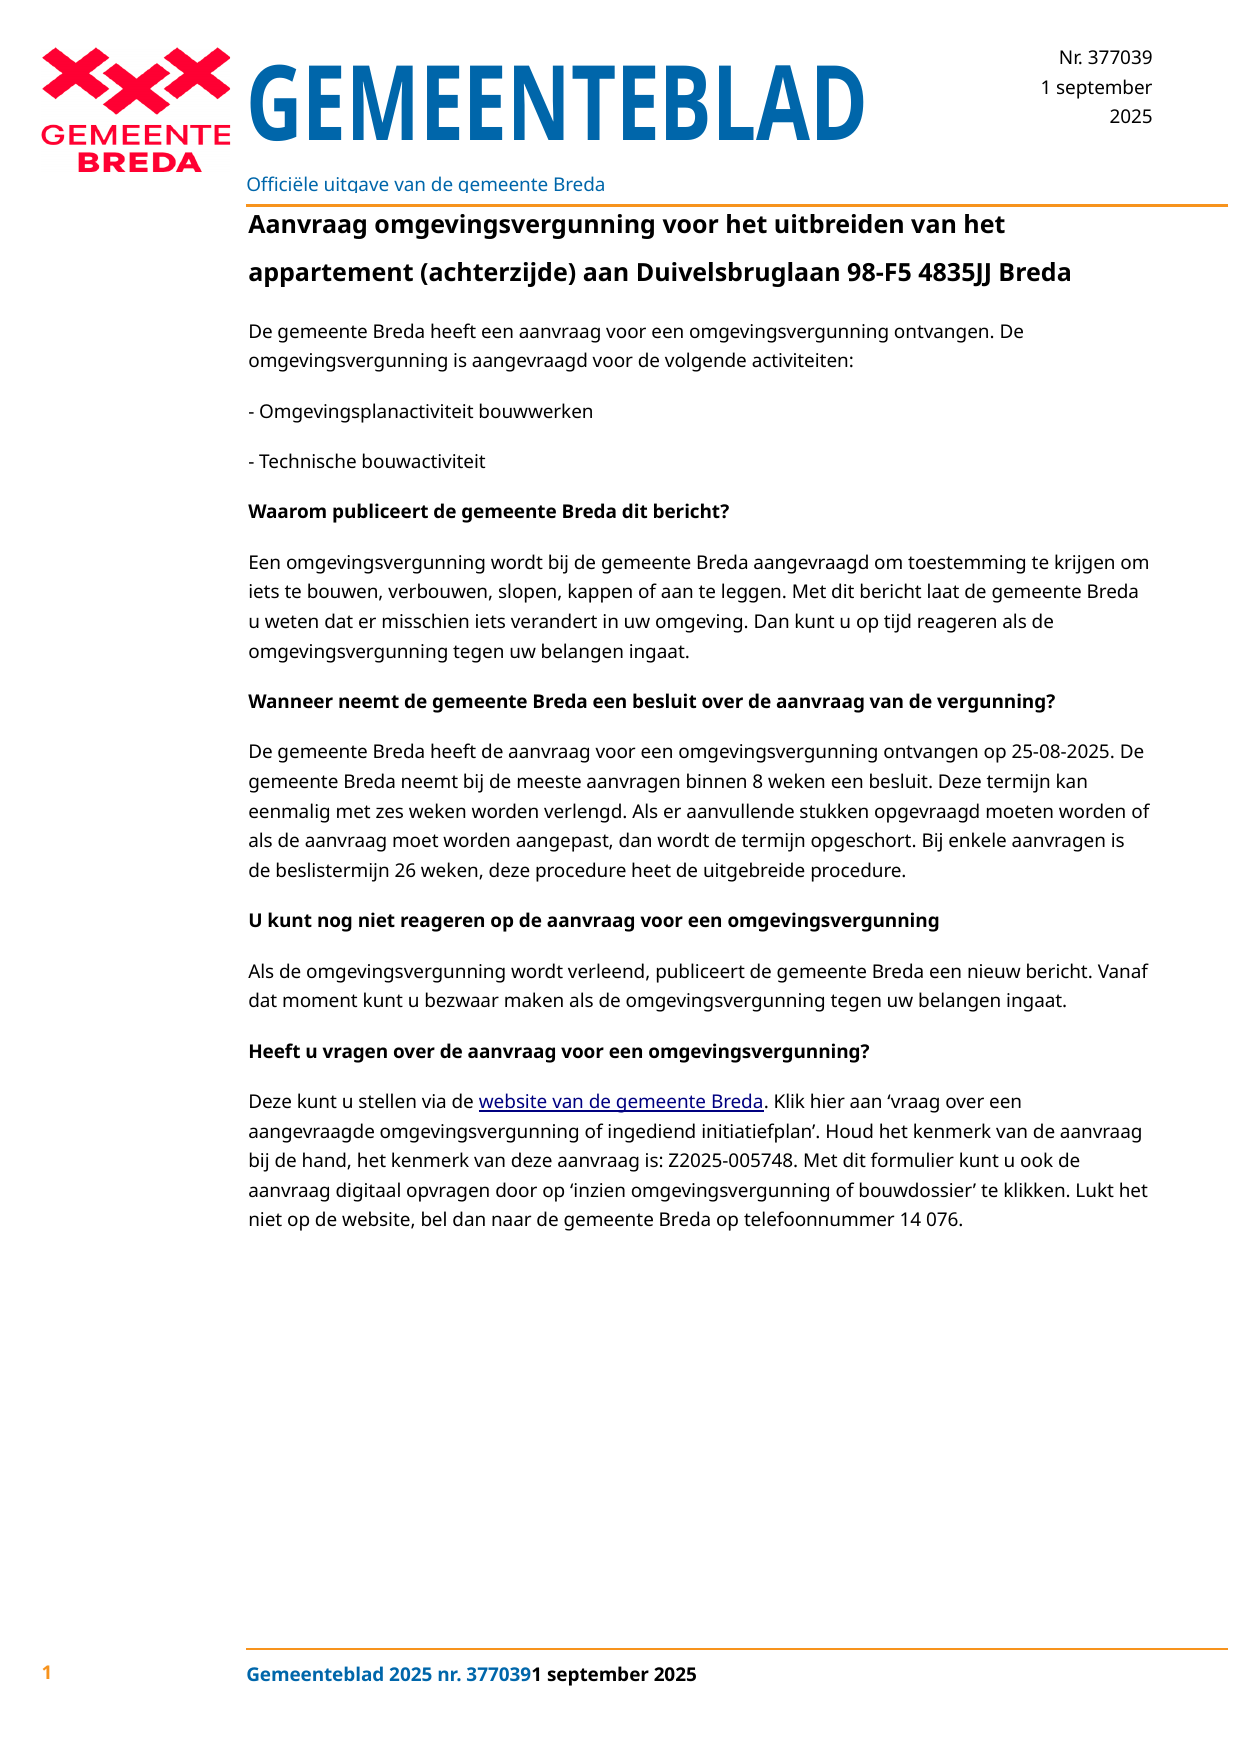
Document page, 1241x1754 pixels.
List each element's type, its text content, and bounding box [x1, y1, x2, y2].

text Deze kunt u stellen via de website van de gemeente Breda. Klik hier aan ‘vraag over een aangevraagde omgevingsvergunning of ingediend initiatiefplan’. Houd het kenmerk van de aanvraag bij de hand, het kenmerk van deze aanvraag is: Z2025-005748. Met dit formulier kunt u ook de aanvraag digitaal opvragen door op ‘inzien omgevingsvergunning of bouwdossier’ te klikken. Lukt het niet op de website, bel dan naar de gemeente Breda op telefoonnummer 14 076. [248, 1088, 1152, 1232]
text - Technische bouwactiviteit [248, 448, 1152, 474]
text Als de omgevingsvergunning wordt verleend, publiceert de gemeente Breda een nieuw bericht. Vanaf dat moment kunt u bezwaar maken als de omgevingsvergunning tegen uw belangen ingaat. [248, 958, 1152, 1013]
text Waarom publiceert de gemeente Breda dit bericht? [248, 499, 1152, 524]
text De gemeente Breda heeft een aanvraag voor een omgevingsvergunning ontvangen. De omgevingsvergunning is aangevraagd voor de volgende activiteiten: [248, 318, 1152, 373]
text De gemeente Breda heeft de aanvraag voor een omgevingsvergunning ontvangen op 25-08-2025. De gemeente Breda neemt bij de meeste aanvragen binnen 8 weken een besluit. Deze termijn kan eenmalig met zes weken worden verlengd. Als er aanvullende stukken opgevraagd moeten worden of als de aanvraag moet worden aangepast, dan wordt de termijn opgeschort. Bij enkele aanvragen is de beslistermijn 26 weken, deze procedure heet de uitgebreide procedure. [248, 739, 1152, 883]
text Wanneer neemt de gemeente Breda een besluit over de aanvraag van de vergunning? [248, 688, 1152, 714]
text Aanvraag omgevingsvergunning voor het uitbreiden van het appartement (achterzijde) aan Duivelsbruglaan 98-F5 4835JJ Breda [248, 207, 1152, 288]
text Heeft u vragen over de aanvraag voor een omgevingsvergunning? [248, 1038, 1152, 1064]
text Een omgevingsvergunning wordt bij de gemeente Breda aangevraagd om toestemming te krijgen om iets te bouwen, verbouwen, slopen, kappen of aan te leggen. Met dit bericht laat de gemeente Breda u weten dat er misschien iets verandert in uw omgeving. Dan kunt u op tijd reageren als de omgevingsvergunning tegen uw belangen ingaat. [248, 549, 1152, 664]
text U kunt nog niet reageren op de aanvraag voor een omgevingsvergunning [248, 907, 1152, 933]
picture [41, 47, 231, 172]
text - Omgevingsplanactiviteit bouwwerken [248, 398, 1152, 424]
